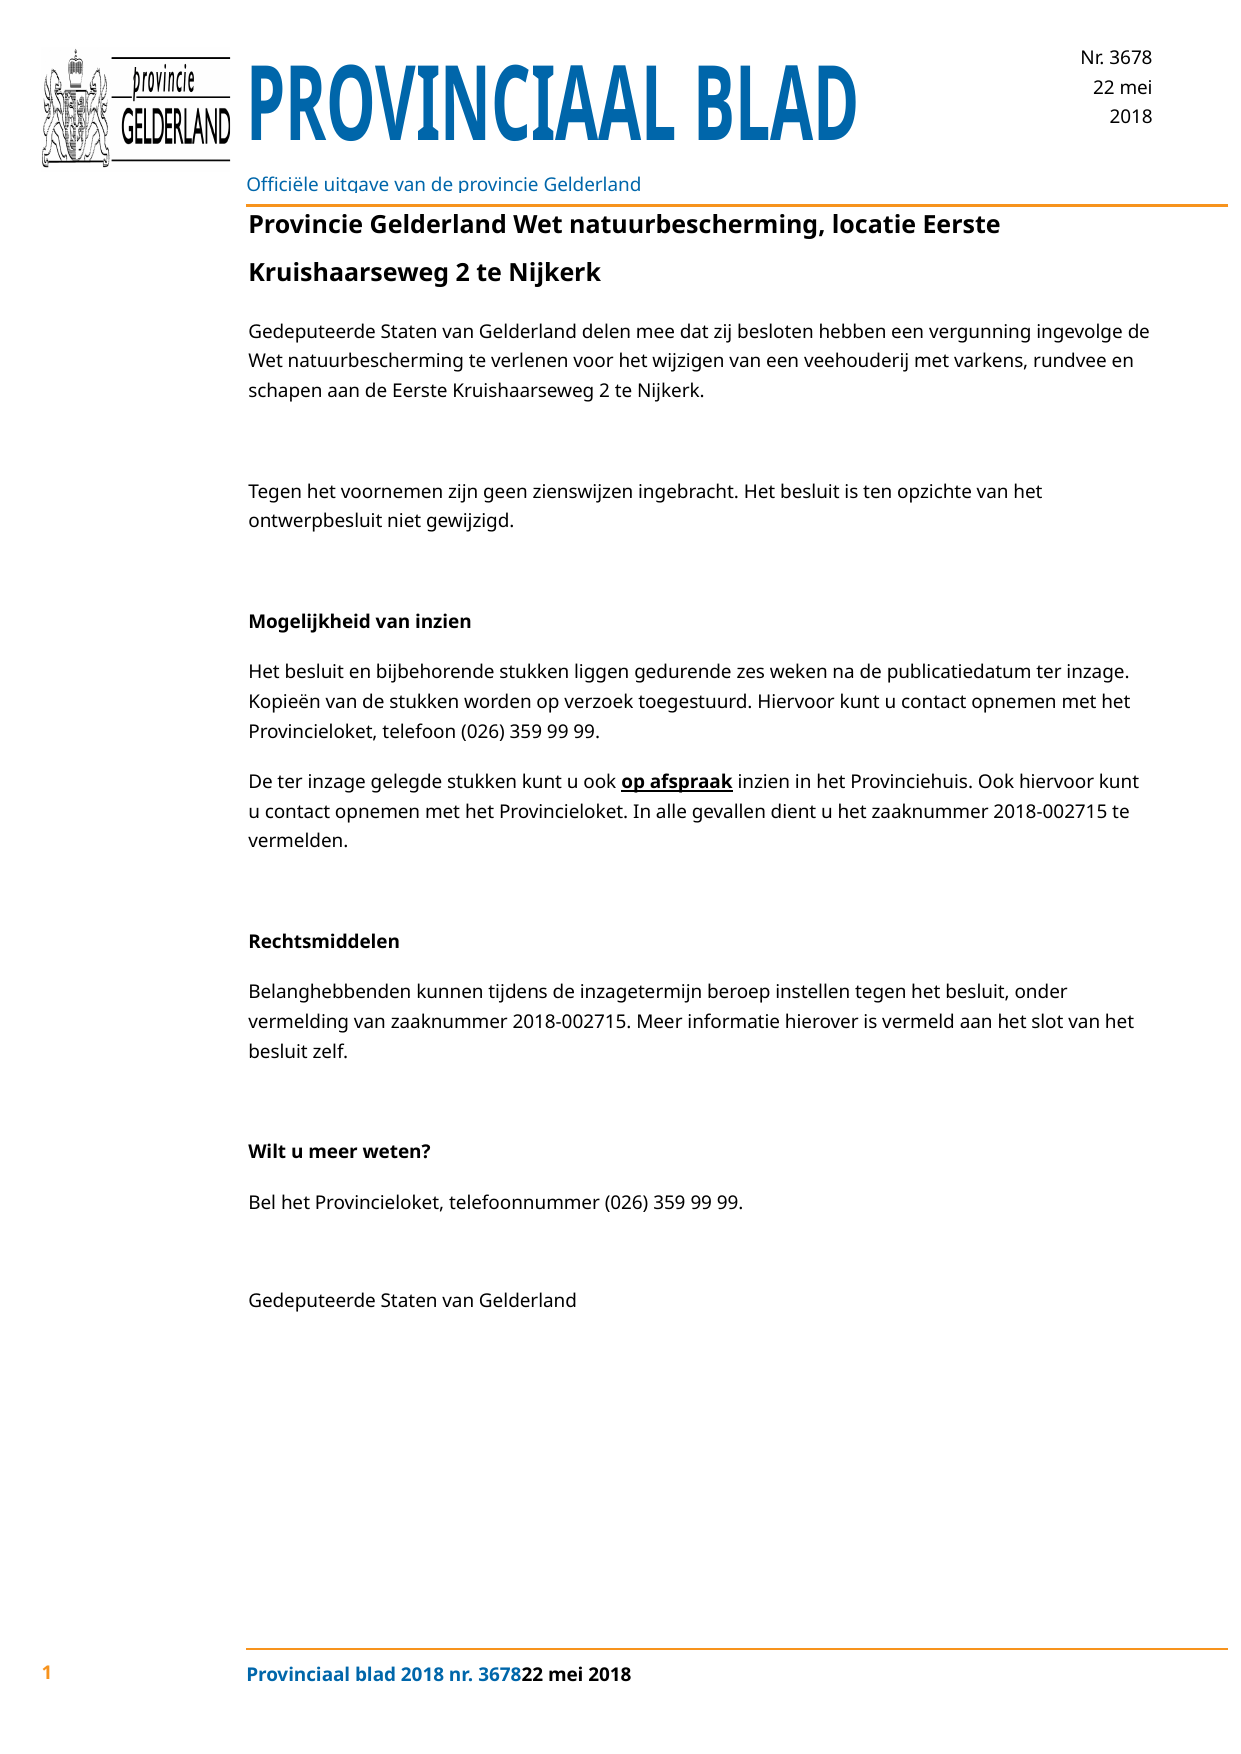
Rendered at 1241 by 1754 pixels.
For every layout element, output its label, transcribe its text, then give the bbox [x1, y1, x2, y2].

text Gedeputeerde Staten van Gelderland [248, 1287, 1152, 1313]
picture [41, 47, 231, 172]
text Gedeputeerde Staten van Gelderland delen mee dat zij besloten hebben een vergunning ingevolge de Wet natuurbescherming te verlenen voor het wijzigen van een veehouderij met varkens, rundvee en schapen aan de Eerste Kruishaarseweg 2 te Nijkerk. [248, 318, 1152, 403]
text Belanghebbenden kunnen tijdens de inzagetermijn beroep instellen tegen het besluit, onder vermelding van zaaknummer 2018-002715. Meer informatie hierover is vermeld aan het slot van het besluit zelf. [248, 979, 1152, 1064]
text Wilt u meer weten? [248, 1139, 1152, 1164]
text Provincie Gelderland Wet natuurbescherming, locatie Eerste Kruishaarseweg 2 te Nijkerk [248, 207, 1152, 288]
text Tegen het voornemen zijn geen zienswijzen ingebracht. Het besluit is ten opzichte van het ontwerpbesluit niet gewijzigd. [248, 478, 1152, 533]
text Bel het Provincieloket, telefoonnummer (026) 359 99 99. [248, 1189, 1152, 1215]
text De ter inzage gelegde stukken kunt u ook op afspraak inzien in het Provinciehuis. Ook hiervoor kunt u contact opnemen met het Provincieloket. In alle gevallen dient u het zaaknummer 2018-002715 te vermelden. [248, 768, 1152, 853]
text Het besluit en bijbehorende stukken liggen gedurende zes weken na de publicatiedatum ter inzage. Kopieën van de stukken worden op verzoek toegestuurd. Hiervoor kunt u contact opnemen met het Provincieloket, telefoon (026) 359 99 99. [248, 659, 1152, 744]
text Mogelijkheid van inzien [248, 608, 1152, 634]
text Rechtsmiddelen [248, 928, 1152, 954]
